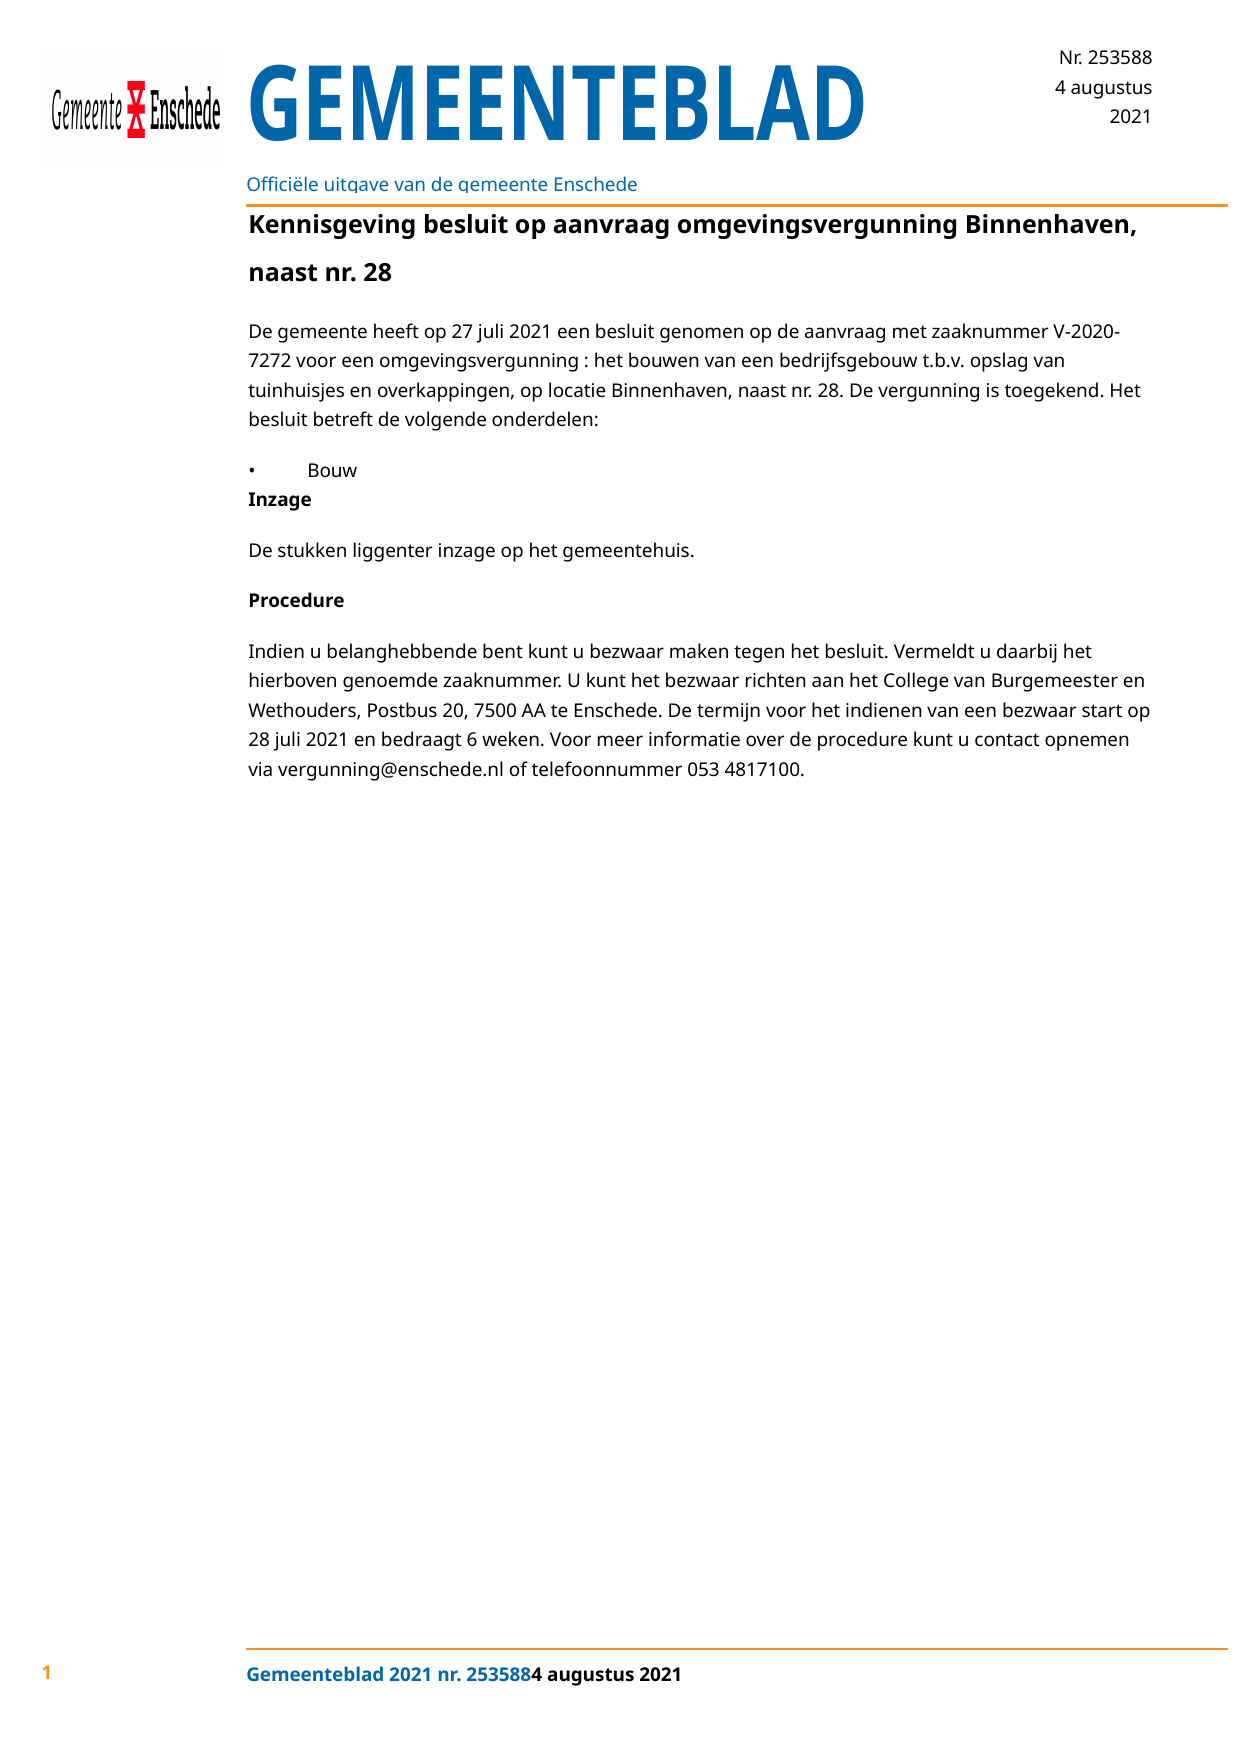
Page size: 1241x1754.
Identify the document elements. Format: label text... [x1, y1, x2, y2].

text De gemeente heeft op 27 juli 2021 een besluit genomen op de aanvraag met zaaknummer V-2020-7272 voor een omgevingsvergunning : het bouwen van een bedrijfsgebouw t.b.v. opslag van tuinhuisjes en overkappingen, op locatie Binnenhaven, naast nr. 28. De vergunning is toegekend. Het besluit betreft de volgende onderdelen: [248, 318, 1152, 432]
picture [41, 47, 231, 172]
text De stukken liggenter inzage op het gemeentehuis. [248, 537, 1152, 563]
text Inzage [248, 487, 1152, 512]
text Kennisgeving besluit op aanvraag omgevingsvergunning Binnenhaven, naast nr. 28 [248, 207, 1152, 288]
text Indien u belanghebbende bent kunt u bezwaar maken tegen het besluit. Vermeldt u daarbij het hierboven genoemde zaaknummer. U kunt het bezwaar richten aan het College van Burgemees­ter en Wethouders, Postbus 20, 7500 AA te Enschede. De termijn voor het indienen van een bezwaar start op 28 juli 2021 en bedraagt 6 weken. Voor meer informatie over de procedure kunt u contact opnemen via vergunning@enschede.nl of telefoonnummer 053 4817100. [248, 638, 1152, 782]
text Procedure [248, 587, 1152, 613]
list Bouw [248, 457, 1152, 483]
